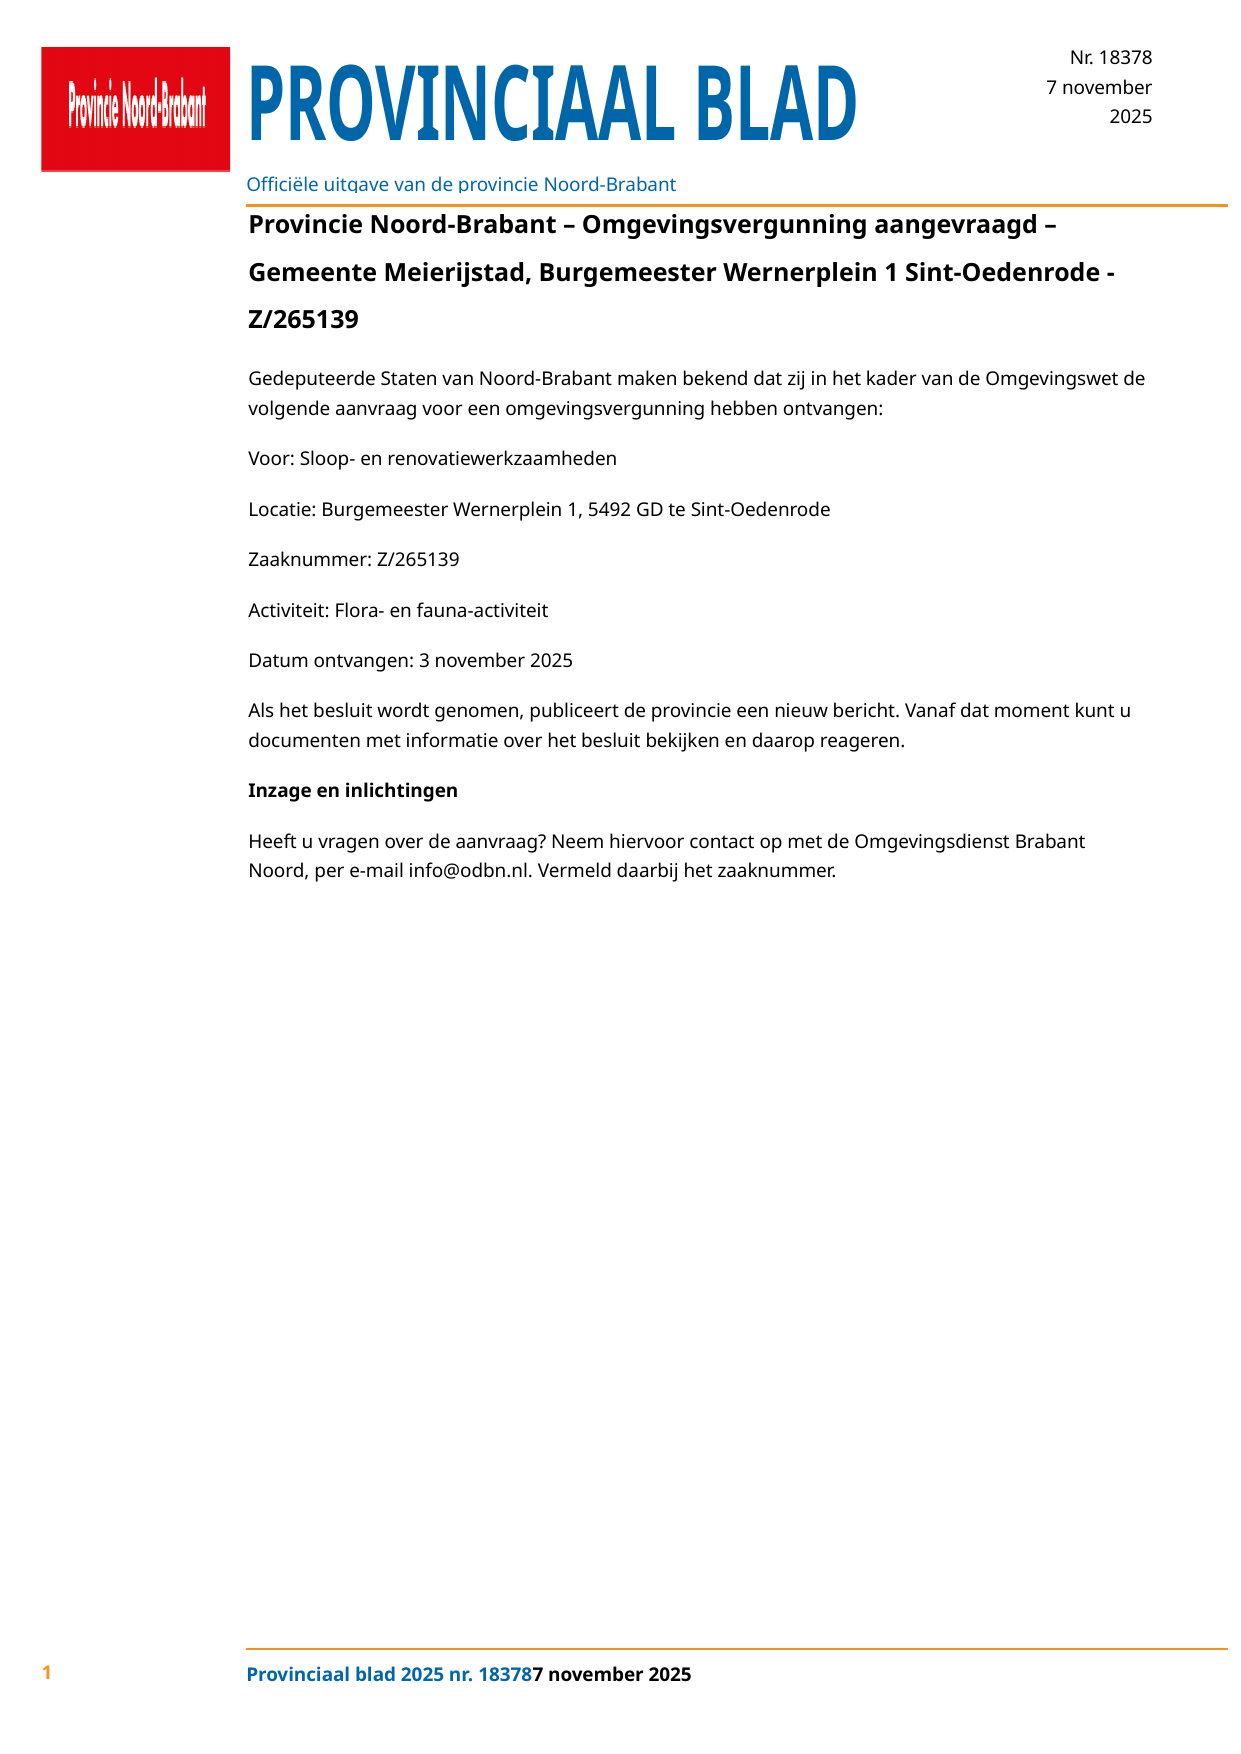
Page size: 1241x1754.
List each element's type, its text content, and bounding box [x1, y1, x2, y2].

text Gedeputeerde Staten van Noord-Brabant maken bekend dat zij in het kader van de Omgevingswet de volgende aanvraag voor een omgevingsvergunning hebben ontvangen: [248, 366, 1152, 421]
text Datum ontvangen: 3 november 2025 [248, 647, 1152, 673]
text Zaaknummer: Z/265139 [248, 546, 1152, 572]
text Voor: Sloop- en renovatiewerkzaamheden [248, 446, 1152, 471]
picture [41, 47, 231, 172]
text Heeft u vragen over de aanvraag? Neem hiervoor contact op met de Omgevingsdienst Brabant Noord, per e-mail info@odbn.nl. Vermeld daarbij het zaaknummer. [248, 828, 1152, 883]
text Locatie: Burgemeester Wernerplein 1, 5492 GD te Sint-Oedenrode [248, 496, 1152, 522]
text Provincie Noord-Brabant – Omgevingsvergunning aangevraagd – Gemeente Meierijstad, Burgemeester Wernerplein 1 Sint-Oedenrode - Z/265139 [248, 207, 1152, 336]
text Activiteit: Flora- en fauna-activiteit [248, 597, 1152, 622]
text Inzage en inlichtingen [248, 778, 1152, 803]
text Als het besluit wordt genomen, publiceert de provincie een nieuw bericht. Vanaf dat moment kunt u documenten met informatie over het besluit bekijken en daarop reageren. [248, 698, 1152, 753]
